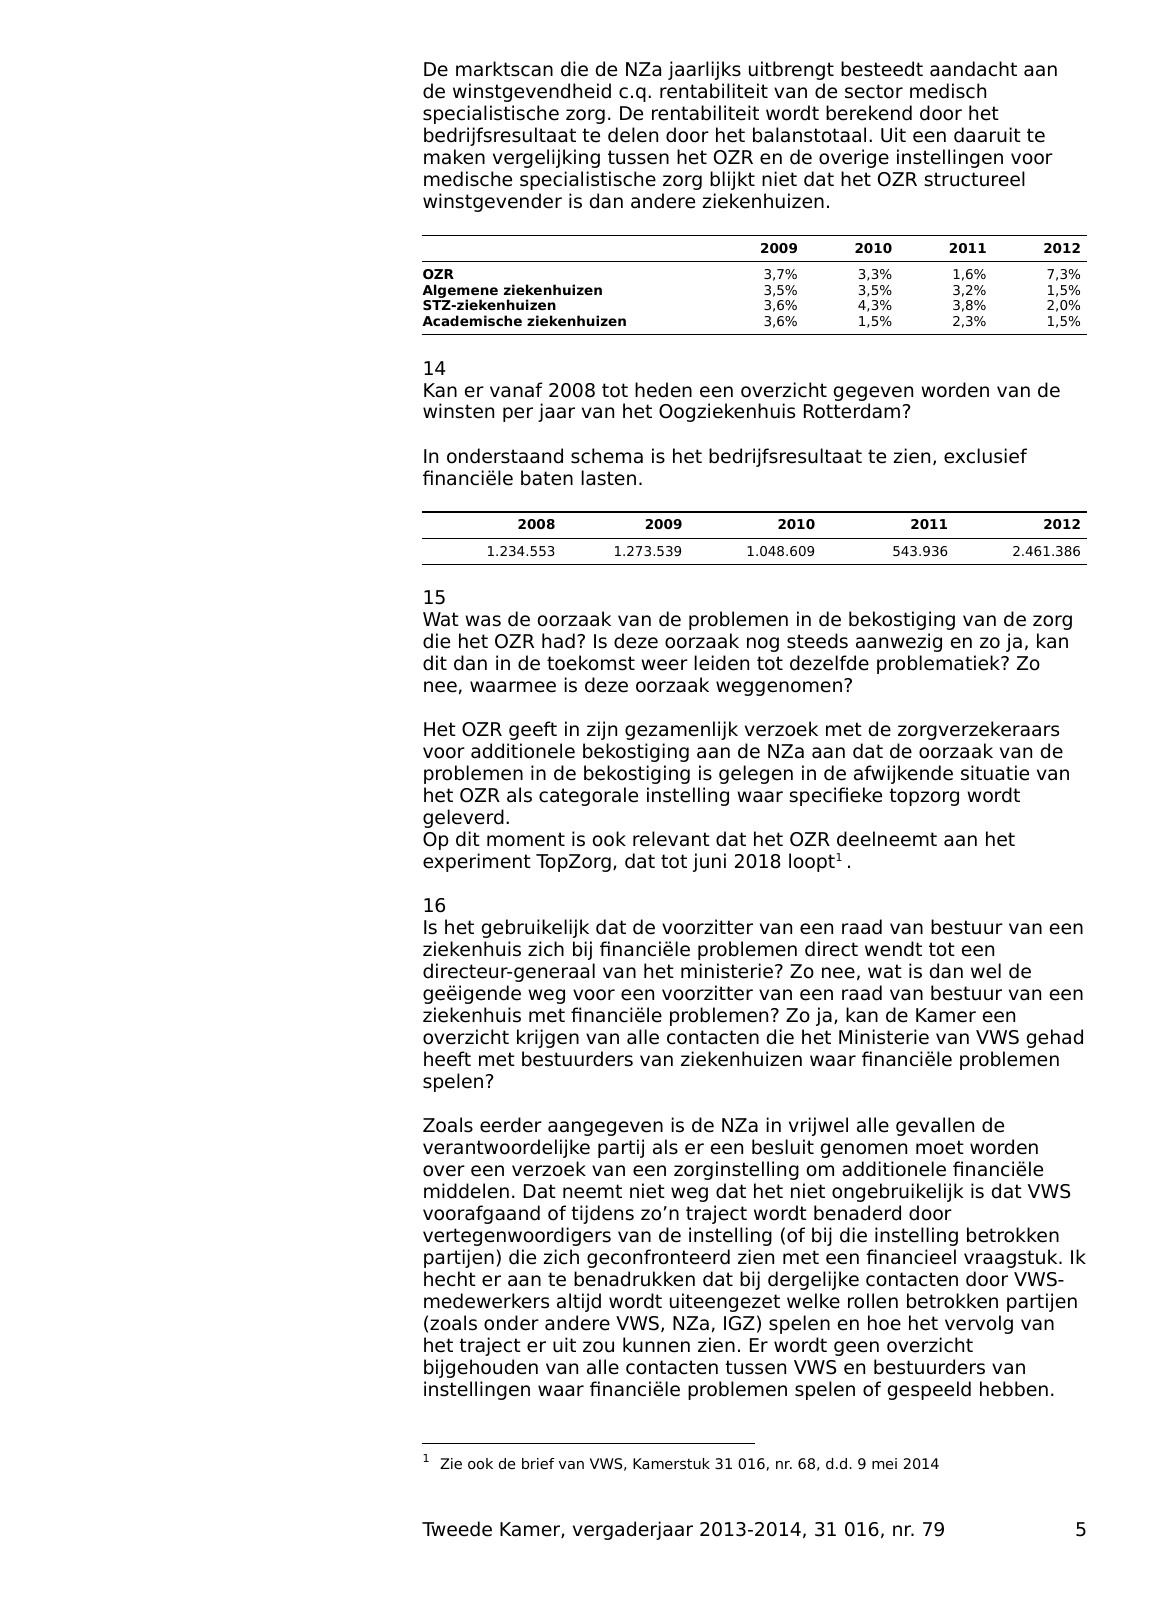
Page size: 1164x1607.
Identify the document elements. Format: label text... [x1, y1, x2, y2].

text Wat was de oorzaak van de problemen in de bekostiging van de zorg die het OZR had? Is deze oorzaak nog steeds aanwezig en zo ja, kan dit dan in de toekomst weer leiden tot dezelfde problematiek? Zo nee, waarmee is deze oorzaak weggenomen? [422, 609, 1087, 697]
table_cell 1,6% [898, 262, 992, 282]
table_cell Algemene ziekenhuizen [422, 283, 709, 298]
table_header 2008 [422, 513, 555, 538]
text Is het gebruikelijk dat de voorzitter van een raad van bestuur van een ziekenhuis zich bij financiële problemen direct wendt tot een directeur-generaal van het ministerie? Zo nee, wat is dan wel de geëigende weg voor een voorzitter van een raad van bestuur van een ziekenhuis met financiële problemen? Zo ja, kan de Kamer een overzicht krijgen van alle contacten die het Ministerie van VWS gehad heeft met bestuurders van ziekenhuizen waar financiële problemen spelen? [422, 917, 1087, 1093]
table_cell 1.234.553 [422, 539, 555, 564]
table_cell 3,5% [709, 283, 803, 298]
table_cell 543.936 [821, 539, 954, 564]
table_cell 3,3% [804, 262, 898, 282]
table_header 2012 [954, 513, 1087, 538]
table_cell 2.461.386 [954, 539, 1087, 564]
table_cell STZ-ziekenhuizen [422, 298, 709, 314]
table_cell 4,3% [804, 298, 898, 314]
table_cell 2,3% [898, 314, 992, 334]
table_cell 3,6% [709, 314, 803, 334]
table_header 2010 [804, 236, 898, 261]
table_cell 1,5% [992, 314, 1087, 334]
text 15 [422, 587, 1087, 609]
table_header 2010 [688, 513, 821, 538]
text 14 [422, 357, 1087, 379]
table_cell OZR [422, 262, 709, 282]
text Het OZR geeft in zijn gezamenlijk verzoek met de zorgverzekeraars voor additionele bekostiging aan de NZa aan dat de oorzaak van de problemen in de bekostiging is gelegen in de afwijkende situatie van het OZR als categorale instelling waar specifieke topzorg wordt geleverd. [422, 719, 1087, 829]
table_cell 1.273.539 [555, 539, 688, 564]
table_cell Academische ziekenhuizen [422, 314, 709, 334]
table_header [422, 236, 709, 261]
table_cell 1.048.609 [688, 539, 821, 564]
text 16 [422, 895, 1087, 917]
text Zie ook de brief van VWS, Kamerstuk 31 016, nr. 68, d.d. 9 mei 2014 [422, 1452, 1087, 1474]
table_header 2009 [709, 236, 803, 261]
table_header 2011 [898, 236, 992, 261]
table_cell 1,5% [804, 314, 898, 334]
table_header 2011 [821, 513, 954, 538]
text In onderstaand schema is het bedrijfsresultaat te zien, exclusief financiële baten lasten. [422, 446, 1087, 489]
table_cell 3,7% [709, 262, 803, 282]
table_cell 2,0% [992, 298, 1087, 314]
table_cell 7,3% [992, 262, 1087, 282]
text De marktscan die de NZa jaarlijks uitbrengt besteedt aandacht aan de winstgevendheid c.q. rentabiliteit van de sector medisch specialistische zorg. De rentabiliteit wordt berekend door het bedrijfsresultaat te delen door het balanstotaal. Uit een daaruit te maken vergelijking tussen het OZR en de overige instellingen voor medische specialistische zorg blijkt niet dat het OZR structureel winstgevender is dan andere ziekenhuizen. [422, 59, 1087, 213]
text Zoals eerder aangegeven is de NZa in vrijwel alle gevallen de verantwoordelijke partij als er een besluit genomen moet worden over een verzoek van een zorginstelling om additionele financiële middelen. Dat neemt niet weg dat het niet ongebruikelijk is dat VWS voorafgaand of tijdens zo’n traject wordt benaderd door vertegenwoordigers van de instelling (of bij die instelling betrokken partijen) die zich geconfronteerd zien met een financieel vraagstuk. Ik hecht er aan te benadrukken dat bij dergelijke contacten door VWS-medewerkers altijd wordt uiteengezet welke rollen betrokken partijen (zoals onder andere VWS, NZa, IGZ) spelen en hoe het vervolg van het traject er uit zou kunnen zien. Er wordt geen overzicht bijgehouden van alle contacten tussen VWS en bestuurders van instellingen waar financiële problemen spelen of gespeeld hebben. [422, 1115, 1087, 1401]
text Op dit moment is ook relevant dat het OZR deelneemt aan het experiment TopZorg, dat tot juni 2018 loopt. [422, 829, 1087, 873]
text Kan er vanaf 2008 tot heden een overzicht gegeven worden van de winsten per jaar van het Oogziekenhuis Rotterdam? [422, 379, 1087, 423]
table_header 2009 [555, 513, 688, 538]
table_cell 3,6% [709, 298, 803, 314]
table_cell 3,8% [898, 298, 992, 314]
table_cell 1,5% [992, 283, 1087, 298]
table_header 2012 [992, 236, 1087, 261]
table_cell 3,2% [898, 283, 992, 298]
table_cell 3,5% [804, 283, 898, 298]
